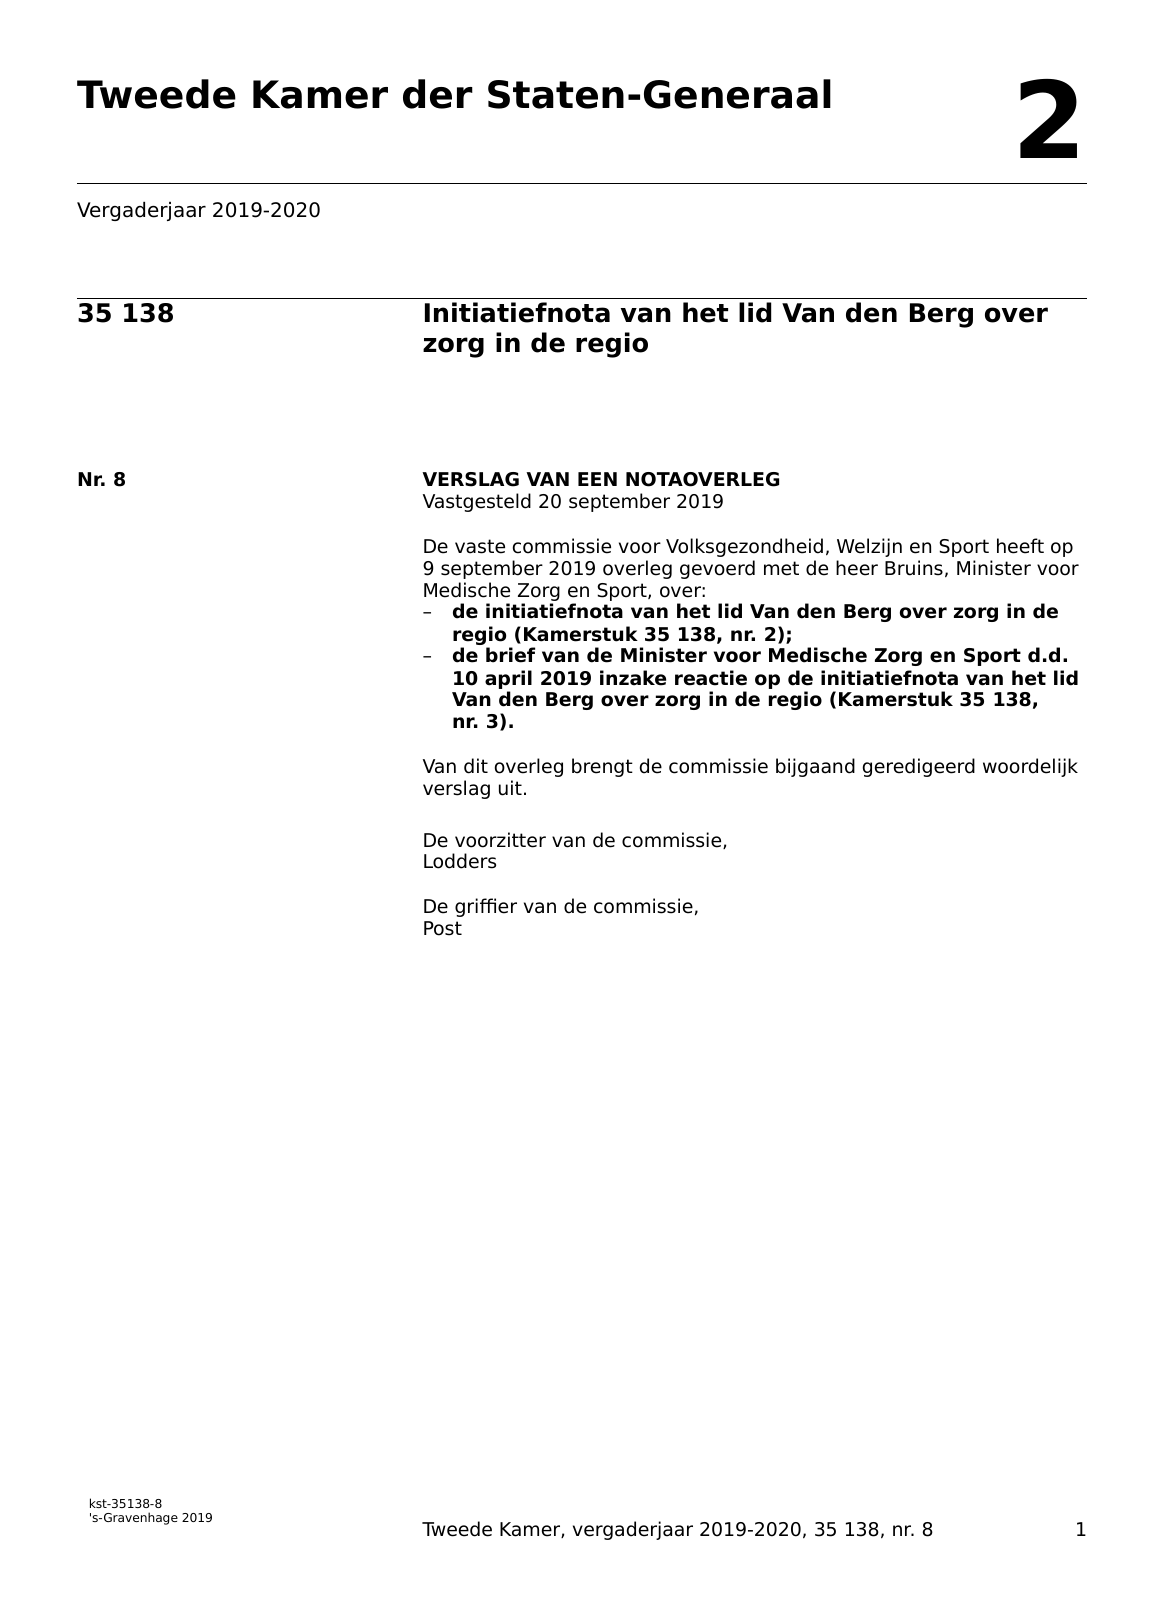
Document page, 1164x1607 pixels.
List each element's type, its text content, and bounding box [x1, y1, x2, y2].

subtitle 35 138 Initiatiefnota van het lid Van den Berg over zorg in de regio [77, 299, 1087, 358]
text De vaste commissie voor Volksgezondheid, Welzijn en Sport heeft op 9 september 2019 overleg gevoerd met de heer Bruins, Minister voor Medische Zorg en Sport, over: [422, 536, 1087, 601]
text De voorzitter van de commissie, Lodders [422, 829, 1087, 873]
text – de initiatiefnota van het lid Van den Berg over zorg in de regio (Kamerstuk 35 138, nr. 2); [422, 601, 1087, 645]
text Vastgesteld 20 september 2019 [422, 491, 1087, 513]
text – de brief van de Minister voor Medische Zorg en Sport d.d. 10 april 2019 inzake reactie op de initiatiefnota van het lid Van den Berg over zorg in de regio (Kamerstuk 35 138, nr. 3). [422, 645, 1087, 733]
subtitle Nr. 8 VERSLAG VAN EEN NOTAOVERLEG [77, 469, 1087, 491]
text 's-Gravenhage 2019 [88, 1511, 323, 1525]
table_header Tweede Kamer der Staten-Generaal [77, 59, 886, 183]
table_header 2 [886, 59, 1087, 183]
text Van dit overleg brengt de commissie bijgaand geredigeerd woordelijk verslag uit. [422, 756, 1087, 799]
text kst-35138-8 [88, 1497, 323, 1511]
text De griffier van de commissie, Post [422, 896, 1087, 939]
table_cell Vergaderjaar 2019-2020 [77, 184, 1087, 298]
